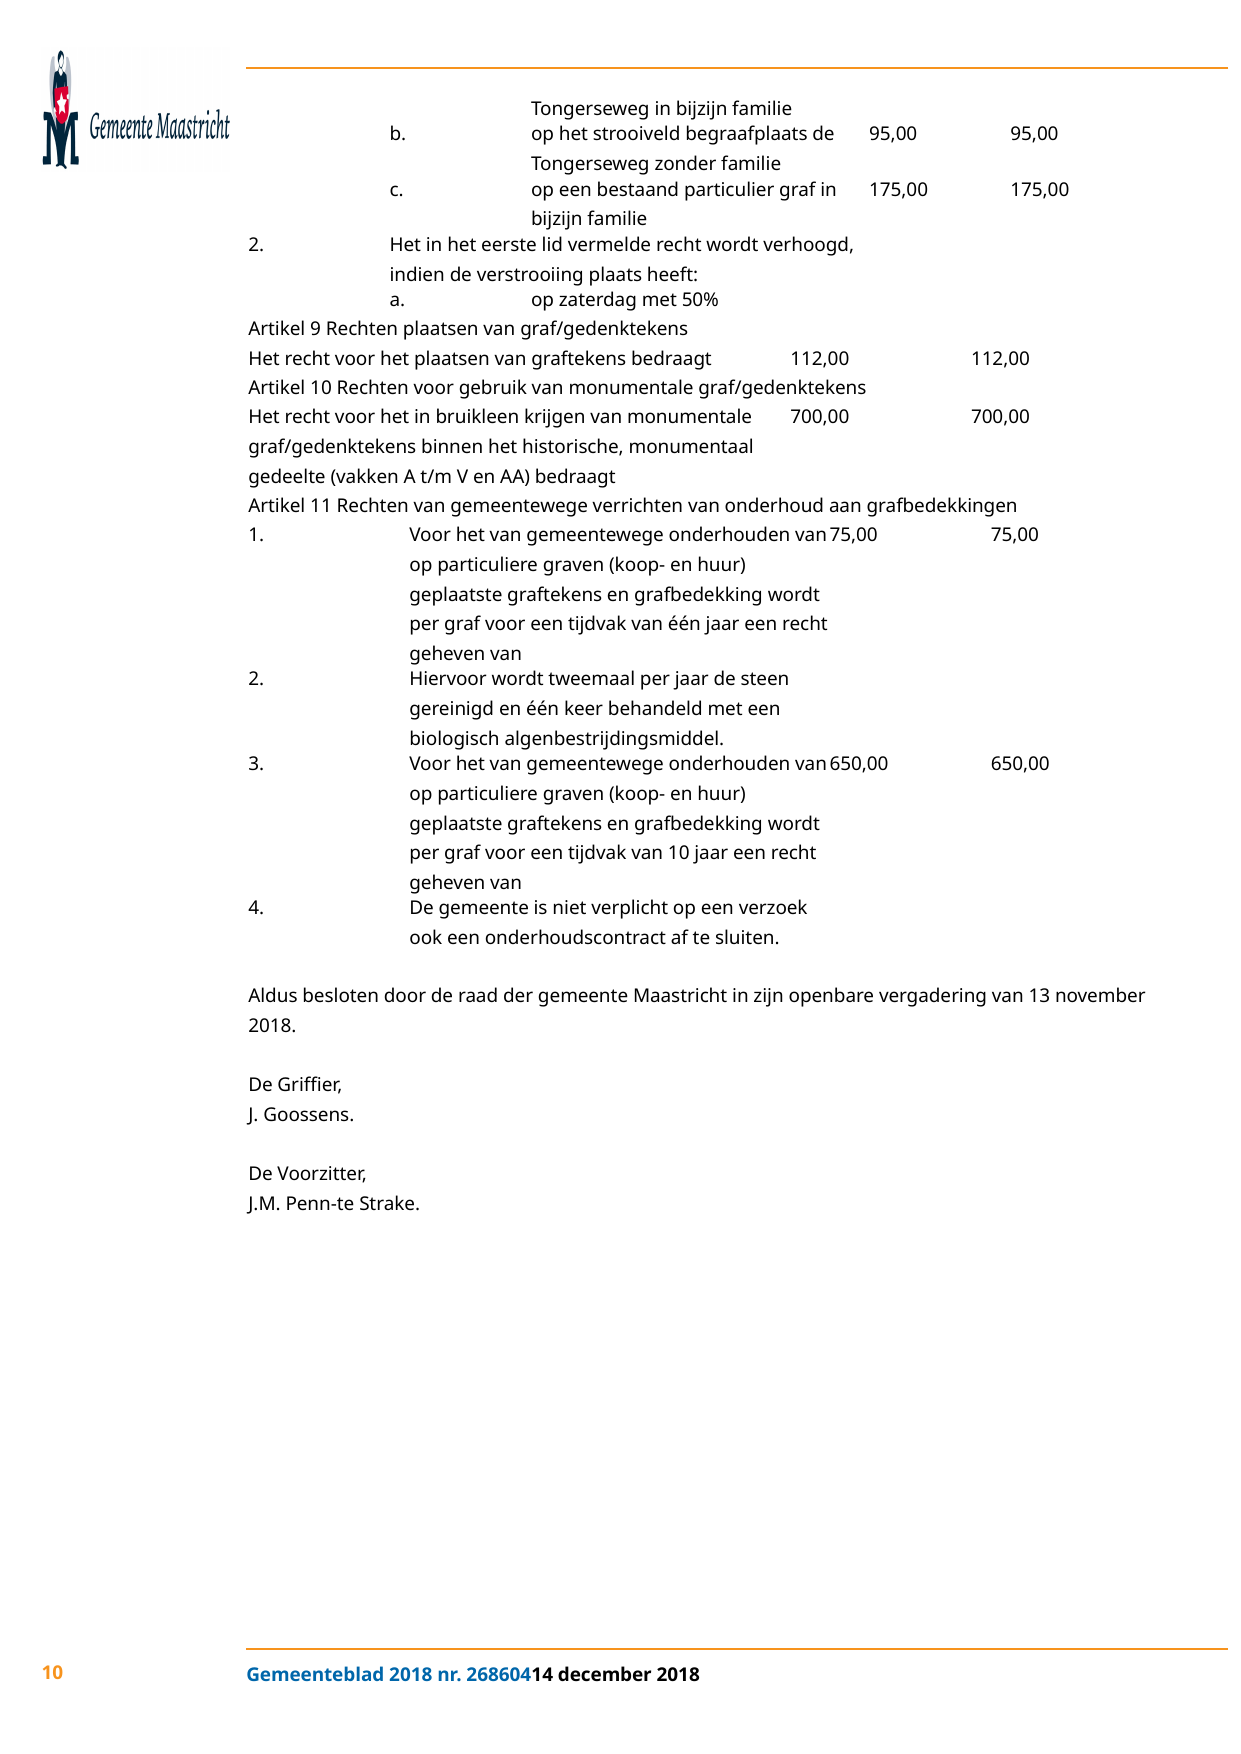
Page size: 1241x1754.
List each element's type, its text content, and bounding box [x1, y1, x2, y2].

table_cell Hiervoor wordt tweemaal per jaar de steen gereinigd en één keer behandeld met een biologisch algenbestrijdingsmiddel. [409, 666, 829, 751]
table_cell 2. [248, 666, 409, 751]
table_cell De gemeente is niet verplicht op een verzoek ook een onderhoudscontract af te sluiten. [409, 895, 829, 950]
text Artikel 10 Rechten voor gebruik van monumentale graf/gedenktekens [248, 374, 1152, 400]
table_cell 3. [248, 751, 409, 894]
table_header 75,00 [829, 522, 991, 666]
table_cell [248, 286, 389, 312]
table_cell Tongerseweg in bijzijn familie [531, 95, 869, 121]
table_cell [1010, 95, 1152, 121]
table_cell 650,00 [991, 751, 1152, 894]
table_cell [869, 95, 1010, 121]
table_cell [869, 231, 1010, 286]
table_cell 175,00 [869, 176, 1010, 231]
table_header 1. [248, 522, 409, 666]
table_cell [389, 95, 531, 121]
table_cell 2. [248, 231, 389, 286]
table_header 112,00 [971, 345, 1152, 371]
table_cell [829, 666, 991, 751]
table_cell [248, 121, 389, 176]
table_cell [1010, 231, 1152, 286]
table_cell a. [389, 286, 531, 312]
text Artikel 9 Rechten plaatsen van graf/gedenktekens [248, 315, 1152, 341]
table_cell Voor het van gemeentewege onderhouden van op particuliere graven (koop- en huur) geplaatste graftekens en grafbedekking wordt per graf voor een tijdvak van 10 jaar een recht geheven van [409, 751, 829, 894]
table_cell 175,00 [1010, 176, 1152, 231]
picture [41, 47, 231, 172]
table_header 112,00 [790, 345, 971, 371]
text Aldus besloten door de raad der gemeente Maastricht in zijn openbare vergadering van 13 november 2018. [248, 983, 1152, 1038]
table_cell [829, 895, 991, 950]
table_cell [1010, 286, 1152, 312]
table_cell 4. [248, 895, 409, 950]
table_header 700,00 [790, 404, 971, 489]
table_header Het recht voor het in bruikleen krijgen van monumentale graf/gedenktekens binnen het historische, monumentaal gedeelte (vakken A t/m V en AA) bedraagt [248, 404, 790, 489]
table_header 75,00 [991, 522, 1152, 666]
table_header Voor het van gemeentewege onderhouden van op particuliere graven (koop- en huur) geplaatste graftekens en grafbedekking wordt per graf voor een tijdvak van één jaar een recht geheven van [409, 522, 829, 666]
table_cell 95,00 [869, 121, 1010, 176]
text J.M. Penn-te Strake. [248, 1190, 1152, 1216]
table_cell [991, 666, 1152, 751]
table_header Het recht voor het plaatsen van graftekens bedraagt [248, 345, 790, 371]
table_cell op zaterdag met 50% [531, 286, 869, 312]
text J. Goossens. [248, 1101, 1152, 1127]
text De Voorzitter, [248, 1160, 1152, 1186]
text De Griffier, [248, 1071, 1152, 1097]
text Artikel 11 Rechten van gemeentewege verrichten van onderhoud aan grafbedekkingen [248, 492, 1152, 518]
table_cell b. [389, 121, 531, 176]
table_cell [248, 176, 389, 231]
table_cell [869, 286, 1010, 312]
table_cell c. [389, 176, 531, 231]
table_header 700,00 [971, 404, 1152, 489]
table_cell op een bestaand particulier graf in bijzijn familie [531, 176, 869, 231]
table_cell op het strooiveld begraafplaats de Tongerseweg zonder familie [531, 121, 869, 176]
table_cell 650,00 [829, 751, 991, 894]
table_cell Het in het eerste lid vermelde recht wordt verhoogd, indien de verstrooiing plaats heeft: [389, 231, 869, 286]
table_cell 95,00 [1010, 121, 1152, 176]
table_cell [248, 95, 389, 121]
table_cell [991, 895, 1152, 950]
